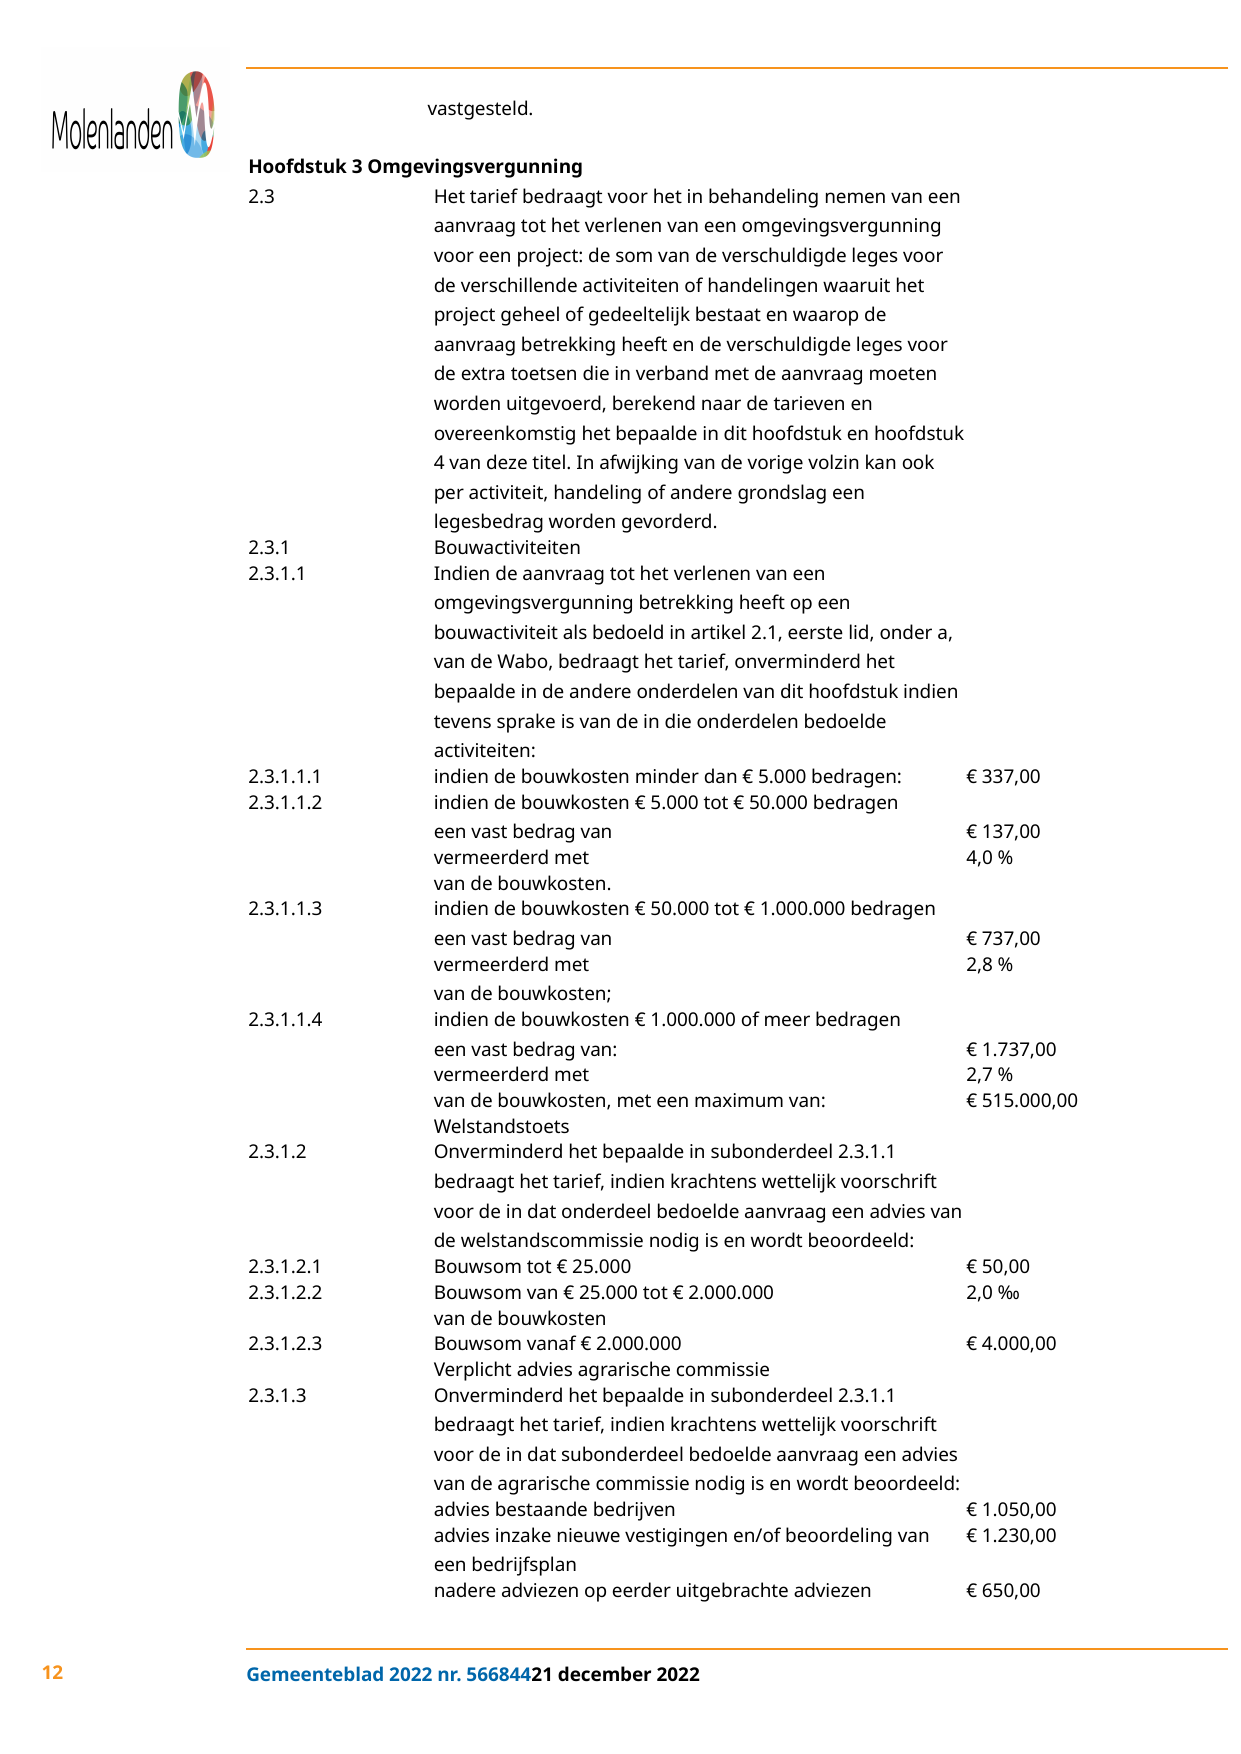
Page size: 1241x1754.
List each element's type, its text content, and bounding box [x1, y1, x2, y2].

table_cell [248, 844, 433, 870]
table_cell [248, 1356, 433, 1382]
table_cell van de bouwkosten [434, 1305, 966, 1330]
table_header Het tarief bedraagt voor het in behandeling nemen van een aanvraag tot het verlenen van een omgevingsvergunning voor een project: de som van de verschuldigde leges voor de verschillende activiteiten of handelingen waaruit het project geheel of gedeeltelijk bestaat en waarop de aanvraag betrekking heeft en de verschuldigde leges voor de extra toetsen die in verband met de aanvraag moeten worden uitgevoerd, berekend naar de tarieven en overeenkomstig het bepaalde in dit hoofdstuk en hoofdstuk 4 van deze titel. In afwijking van de vorige volzin kan ook per activiteit, handeling of andere grondslag een legesbedrag worden gevorderd. [434, 183, 966, 534]
table_header 2.3 [248, 183, 433, 534]
table_cell [248, 95, 427, 121]
table_cell Indien de aanvraag tot het verlenen van een omgevingsvergunning betrekking heeft op een bouwactiviteit als bedoeld in artikel 2.1, eerste lid, onder a, van de Wabo, bedraagt het tarief, onverminderd het bepaalde in de andere onderdelen van dit hoofdstuk indien tevens sprake is van de in die onderdelen bedoelde activiteiten: [434, 560, 966, 763]
table_cell [966, 1356, 1152, 1382]
table_cell Bouwsom vanaf € 2.000.000 [434, 1330, 966, 1356]
table_cell € 650,00 [966, 1578, 1152, 1603]
table_cell € 337,00 [966, 763, 1152, 789]
table_cell 2.3.1.2 [248, 1139, 433, 1253]
table_cell [248, 1305, 433, 1330]
table_cell indien de bouwkosten € 1.000.000 of meer bedragen een vast bedrag van: [434, 1006, 966, 1062]
table_cell Verplicht advies agrarische commissie [434, 1356, 966, 1382]
table_cell [966, 1139, 1152, 1253]
picture [41, 47, 231, 172]
table_cell Onverminderd het bepaalde in subonderdeel 2.3.1.1 bedraagt het tarief, indien krachtens wettelijk voorschrift voor de in dat subonderdeel bedoelde aanvraag een advies van de agrarische commissie nodig is en wordt beoordeeld: [434, 1382, 966, 1496]
table_cell [248, 1522, 433, 1577]
table_cell van de bouwkosten, met een maximum van: [434, 1087, 966, 1113]
table_header [966, 183, 1152, 534]
table_cell indien de bouwkosten minder dan € 5.000 bedragen: [434, 763, 966, 789]
table_cell vermeerderd met [434, 844, 966, 870]
table_cell van de bouwkosten. [434, 870, 966, 896]
table_cell 2,7 % [966, 1062, 1152, 1087]
table_cell [248, 1113, 433, 1139]
table_cell [966, 1113, 1152, 1139]
table_cell [973, 95, 1152, 121]
table_cell 2.3.1.1.1 [248, 763, 433, 789]
table_cell [966, 1305, 1152, 1330]
table_cell [248, 951, 433, 1006]
table_cell 2.3.1.2.2 [248, 1279, 433, 1305]
table_cell [966, 870, 1152, 896]
table_cell [966, 560, 1152, 763]
table_cell € 1.737,00 [966, 1006, 1152, 1062]
table_cell € 515.000,00 [966, 1087, 1152, 1113]
table_cell [248, 1578, 433, 1603]
table_cell [248, 1496, 433, 1522]
table_cell [966, 1382, 1152, 1496]
table_cell € 1.050,00 [966, 1496, 1152, 1522]
table_cell vastgesteld. [427, 95, 972, 121]
table_cell 4,0 % [966, 844, 1152, 870]
table_cell € 137,00 [966, 789, 1152, 844]
table_cell nadere adviezen op eerder uitgebrachte adviezen [434, 1578, 966, 1603]
table_cell Welstandstoets [434, 1113, 966, 1139]
table_cell 2.3.1.3 [248, 1382, 433, 1496]
table_cell 2.3.1.1.4 [248, 1006, 433, 1062]
table_cell 2.3.1.2.3 [248, 1330, 433, 1356]
table_cell [248, 1062, 433, 1087]
table_cell 2.3.1.1 [248, 560, 433, 763]
table_cell indien de bouwkosten € 5.000 tot € 50.000 bedragen een vast bedrag van [434, 789, 966, 844]
text Hoofdstuk 3 Omgevingsvergunning [248, 153, 1152, 179]
table_cell [248, 1087, 433, 1113]
table_cell Bouwsom tot € 25.000 [434, 1253, 966, 1279]
table_cell € 1.230,00 [966, 1522, 1152, 1577]
table_cell 2.3.1.2.1 [248, 1253, 433, 1279]
table_cell vermeerderd met van de bouwkosten; [434, 951, 966, 1006]
table_cell vermeerderd met [434, 1062, 966, 1087]
table_cell advies bestaande bedrijven [434, 1496, 966, 1522]
table_cell advies inzake nieuwe vestigingen en/of beoordeling van een bedrijfsplan [434, 1522, 966, 1577]
table_cell indien de bouwkosten € 50.000 tot € 1.000.000 bedragen een vast bedrag van [434, 896, 966, 951]
table_cell [248, 870, 433, 896]
table_cell € 50,00 [966, 1253, 1152, 1279]
table_cell Bouwactiviteiten [434, 534, 966, 560]
table_cell Bouwsom van € 25.000 tot € 2.000.000 [434, 1279, 966, 1305]
table_cell 2.3.1.1.2 [248, 789, 433, 844]
table_cell € 737,00 [966, 896, 1152, 951]
table_cell [966, 534, 1152, 560]
table_cell 2.3.1.1.3 [248, 896, 433, 951]
table_cell 2,0 ‰ [966, 1279, 1152, 1305]
table_cell Onverminderd het bepaalde in subonderdeel 2.3.1.1 bedraagt het tarief, indien krachtens wettelijk voorschrift voor de in dat onderdeel bedoelde aanvraag een advies van de welstandscommissie nodig is en wordt beoordeeld: [434, 1139, 966, 1253]
table_cell 2.3.1 [248, 534, 433, 560]
table_cell 2,8 % [966, 951, 1152, 1006]
table_cell € 4.000,00 [966, 1330, 1152, 1356]
